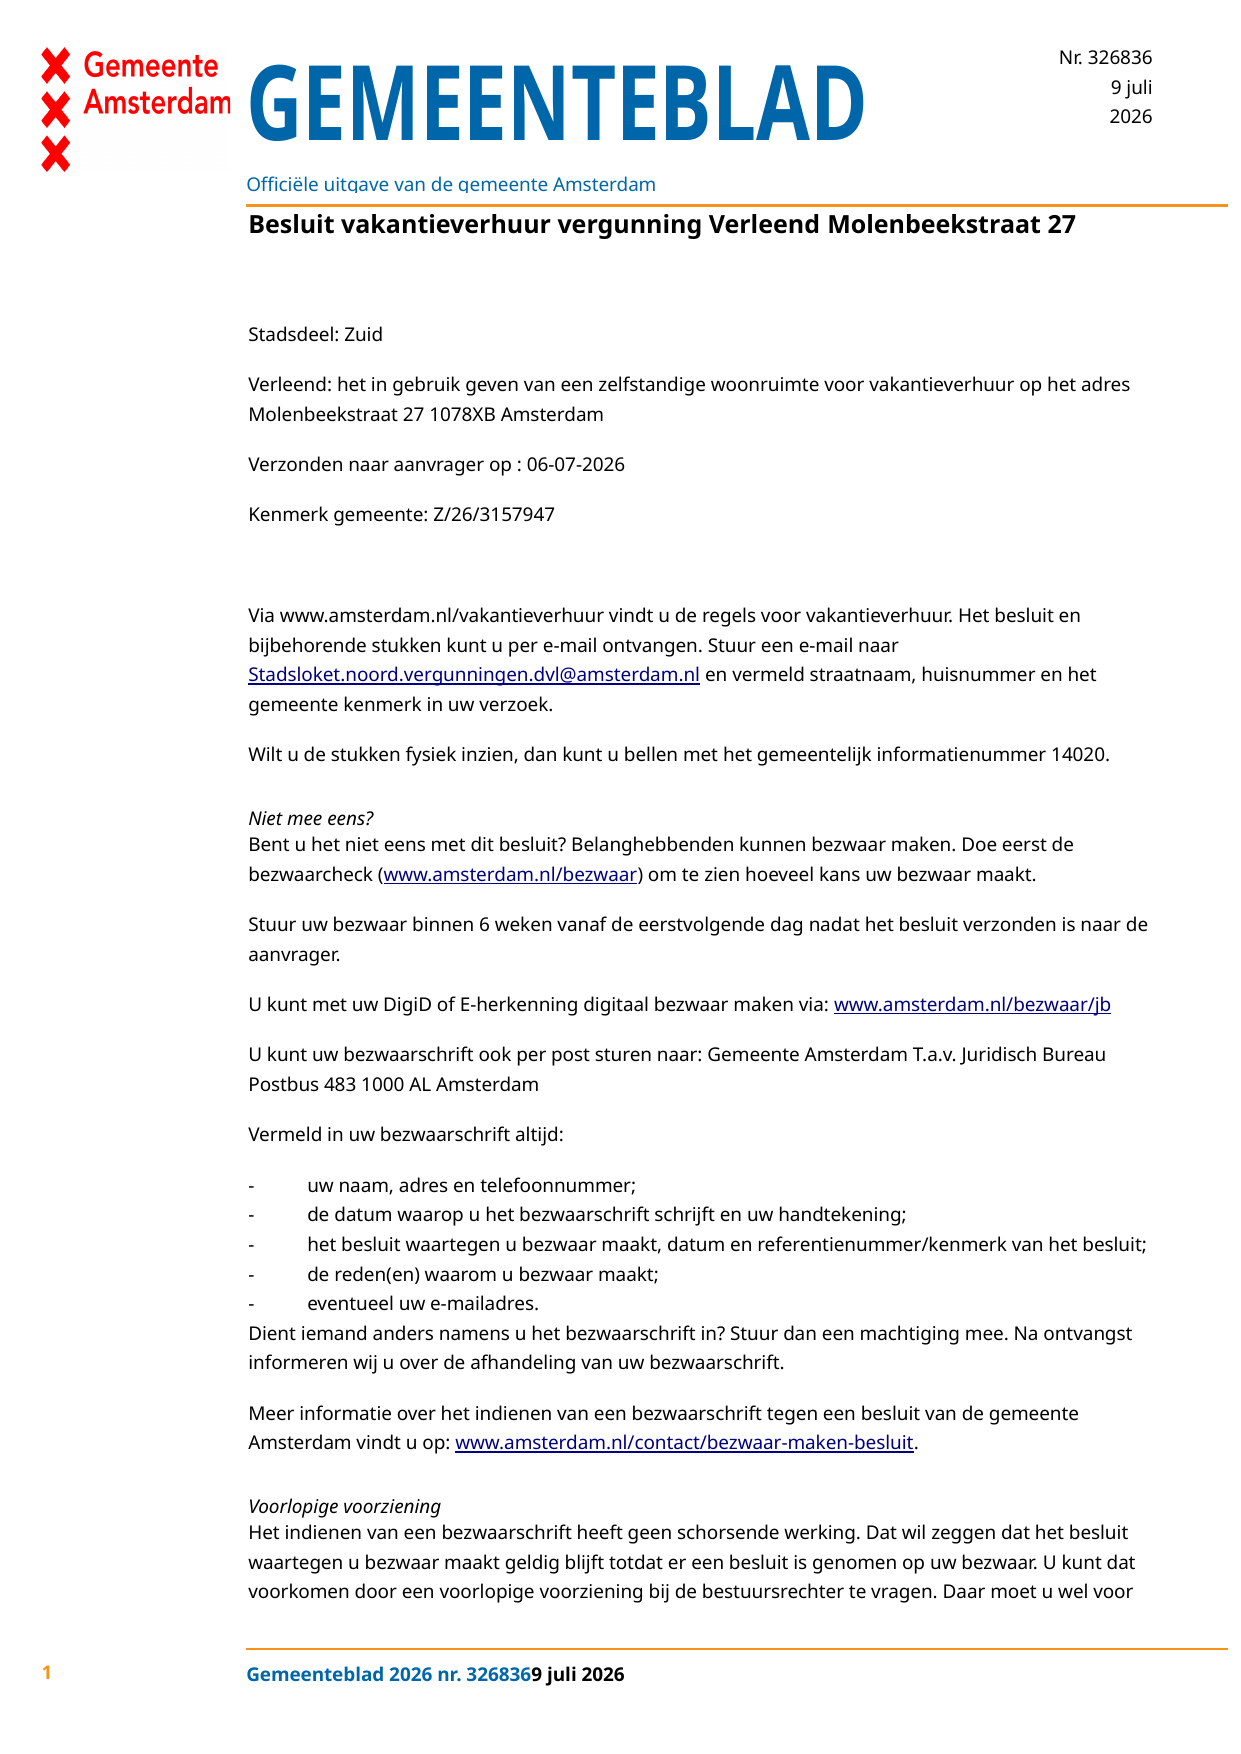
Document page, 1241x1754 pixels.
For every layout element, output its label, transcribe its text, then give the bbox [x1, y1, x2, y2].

text Stuur uw bezwaar binnen 6 weken vanaf de eerstvolgende dag nadat het besluit verzonden is naar de aanvrager. [248, 911, 1152, 967]
text Wilt u de stukken fysiek inzien, dan kunt u bellen met het gemeentelijk informatienummer 14020. [248, 742, 1152, 767]
text Dient iemand anders namens u het bezwaarschrift in? Stuur dan een machtiging mee. Na ontvangst informeren wij u over de afhandeling van uw bezwaarschrift. [248, 1320, 1152, 1375]
list de reden(en) waarom u bezwaar maakt; [248, 1261, 1152, 1287]
list de datum waarop u het bezwaarschrift schrijft en uw handtekening; [248, 1202, 1152, 1227]
text Verleend: het in gebruik geven van een zelfstandige woonruimte voor vakantieverhuur op het adres Molenbeekstraat 27 1078XB Amsterdam [248, 371, 1152, 426]
text Kenmerk gemeente: Z/26/3157947 [248, 502, 1152, 527]
text Verzonden naar aanvrager op : 06-07-2026 [248, 451, 1152, 477]
text Besluit vakantieverhuur vergunning Verleend Molenbeekstraat 27 [248, 207, 1152, 241]
text Het indienen van een bezwaarschrift heeft geen schorsende werking. Dat wil zeggen dat het besluit waartegen u bezwaar maakt geldig blijft totdat er een besluit is genomen op uw bezwaar. U kunt dat voorkomen door een voorlopige voorziening bij de bestuursrechter te vragen. Daar moet u wel voor [248, 1519, 1152, 1604]
text Via www.amsterdam.nl/vakantieverhuur vindt u de regels voor vakantieverhuur. Het besluit en bijbehorende stukken kunt u per e-mail ontvangen. Stuur een e-mail naar Stadsloket.noord.vergunningen.dvl@amsterdam.nl en vermeld straatnaam, huisnummer en het gemeente kenmerk in uw verzoek. [248, 602, 1152, 717]
list het besluit waartegen u bezwaar maakt, datum en referentienummer/kenmerk van het besluit; [248, 1231, 1152, 1257]
text Meer informatie over het indienen van een bezwaarschrift tegen een besluit van de gemeente Amsterdam vindt u op: www.amsterdam.nl/contact/bezwaar-maken-besluit. [248, 1400, 1152, 1455]
text Voorlopige voorziening [248, 1493, 1152, 1519]
list uw naam, adres en telefoonnummer; [248, 1172, 1152, 1198]
text Vermeld in uw bezwaarschrift altijd: [248, 1122, 1152, 1147]
picture [41, 47, 231, 172]
list eventueel uw e-mailadres. [248, 1290, 1152, 1316]
text U kunt uw bezwaarschrift ook per post sturen naar: Gemeente Amsterdam T.a.v. Juridisch Bureau Postbus 483 1000 AL Amsterdam [248, 1042, 1152, 1097]
text Stadsdeel: Zuid [248, 321, 1152, 346]
text Niet mee eens? [248, 806, 1152, 831]
text Bent u het niet eens met dit besluit? Belanghebbenden kunnen bezwaar maken. Doe eerst de bezwaarcheck (www.amsterdam.nl/bezwaar) om te zien hoeveel kans uw bezwaar maakt. [248, 831, 1152, 887]
text U kunt met uw DigiD of E-herkenning digitaal bezwaar maken via: www.amsterdam.nl/bezwaar/jb [248, 991, 1152, 1017]
